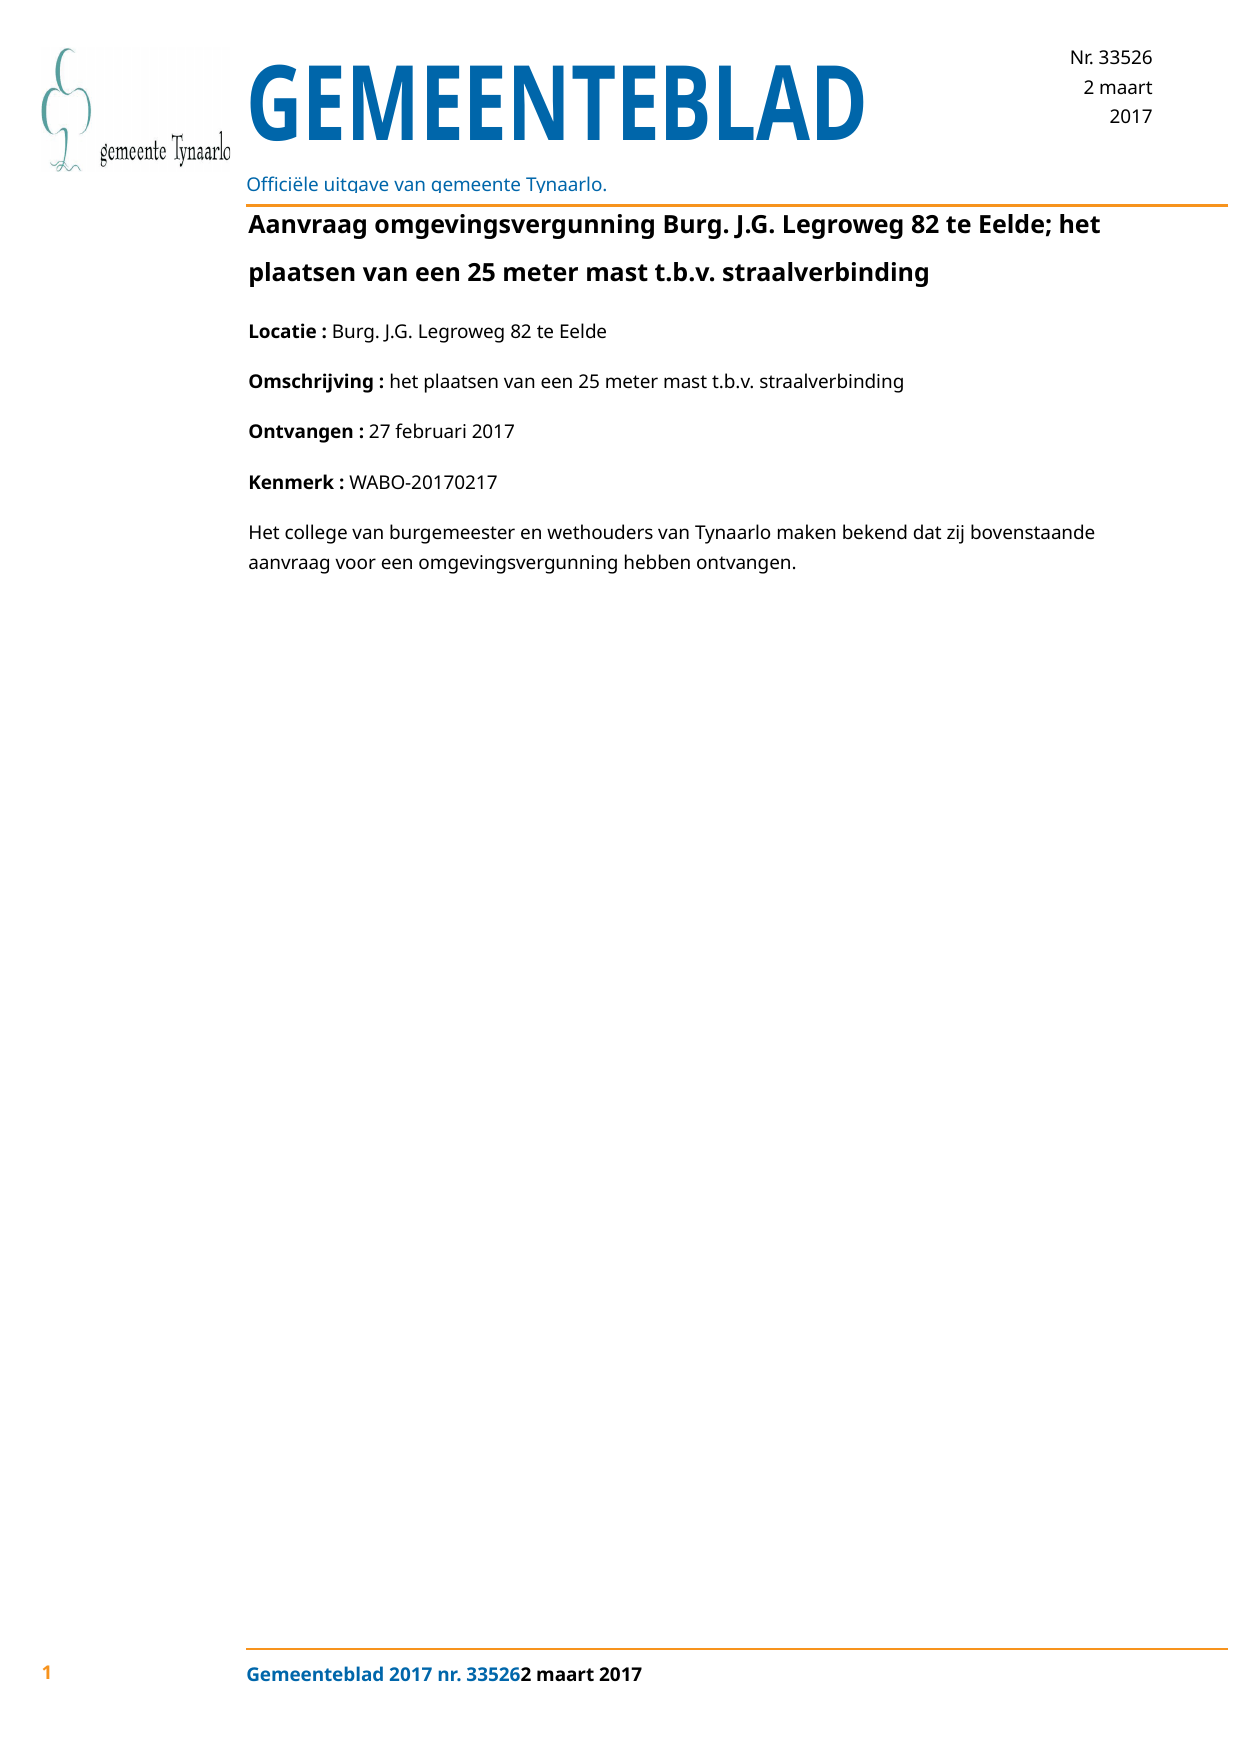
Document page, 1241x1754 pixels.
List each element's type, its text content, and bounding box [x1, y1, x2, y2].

picture [41, 47, 231, 172]
text Aanvraag omgevingsvergunning Burg. J.G. Legroweg 82 te Eelde; het plaatsen van een 25 meter mast t.b.v. straalverbinding [248, 207, 1152, 288]
text Locatie : Burg. J.G. Legroweg 82 te Eelde [248, 318, 1152, 344]
text Ontvangen : 27 februari 2017 [248, 419, 1152, 444]
text Kenmerk : WABO-20170217 [248, 469, 1152, 495]
text Het college van burgemeester en wethouders van Tynaarlo maken bekend dat zij bovenstaande aanvraag voor een omgevingsvergunning hebben ontvangen. [248, 519, 1152, 575]
text Omschrijving : het plaatsen van een 25 meter mast t.b.v. straalverbinding [248, 368, 1152, 394]
